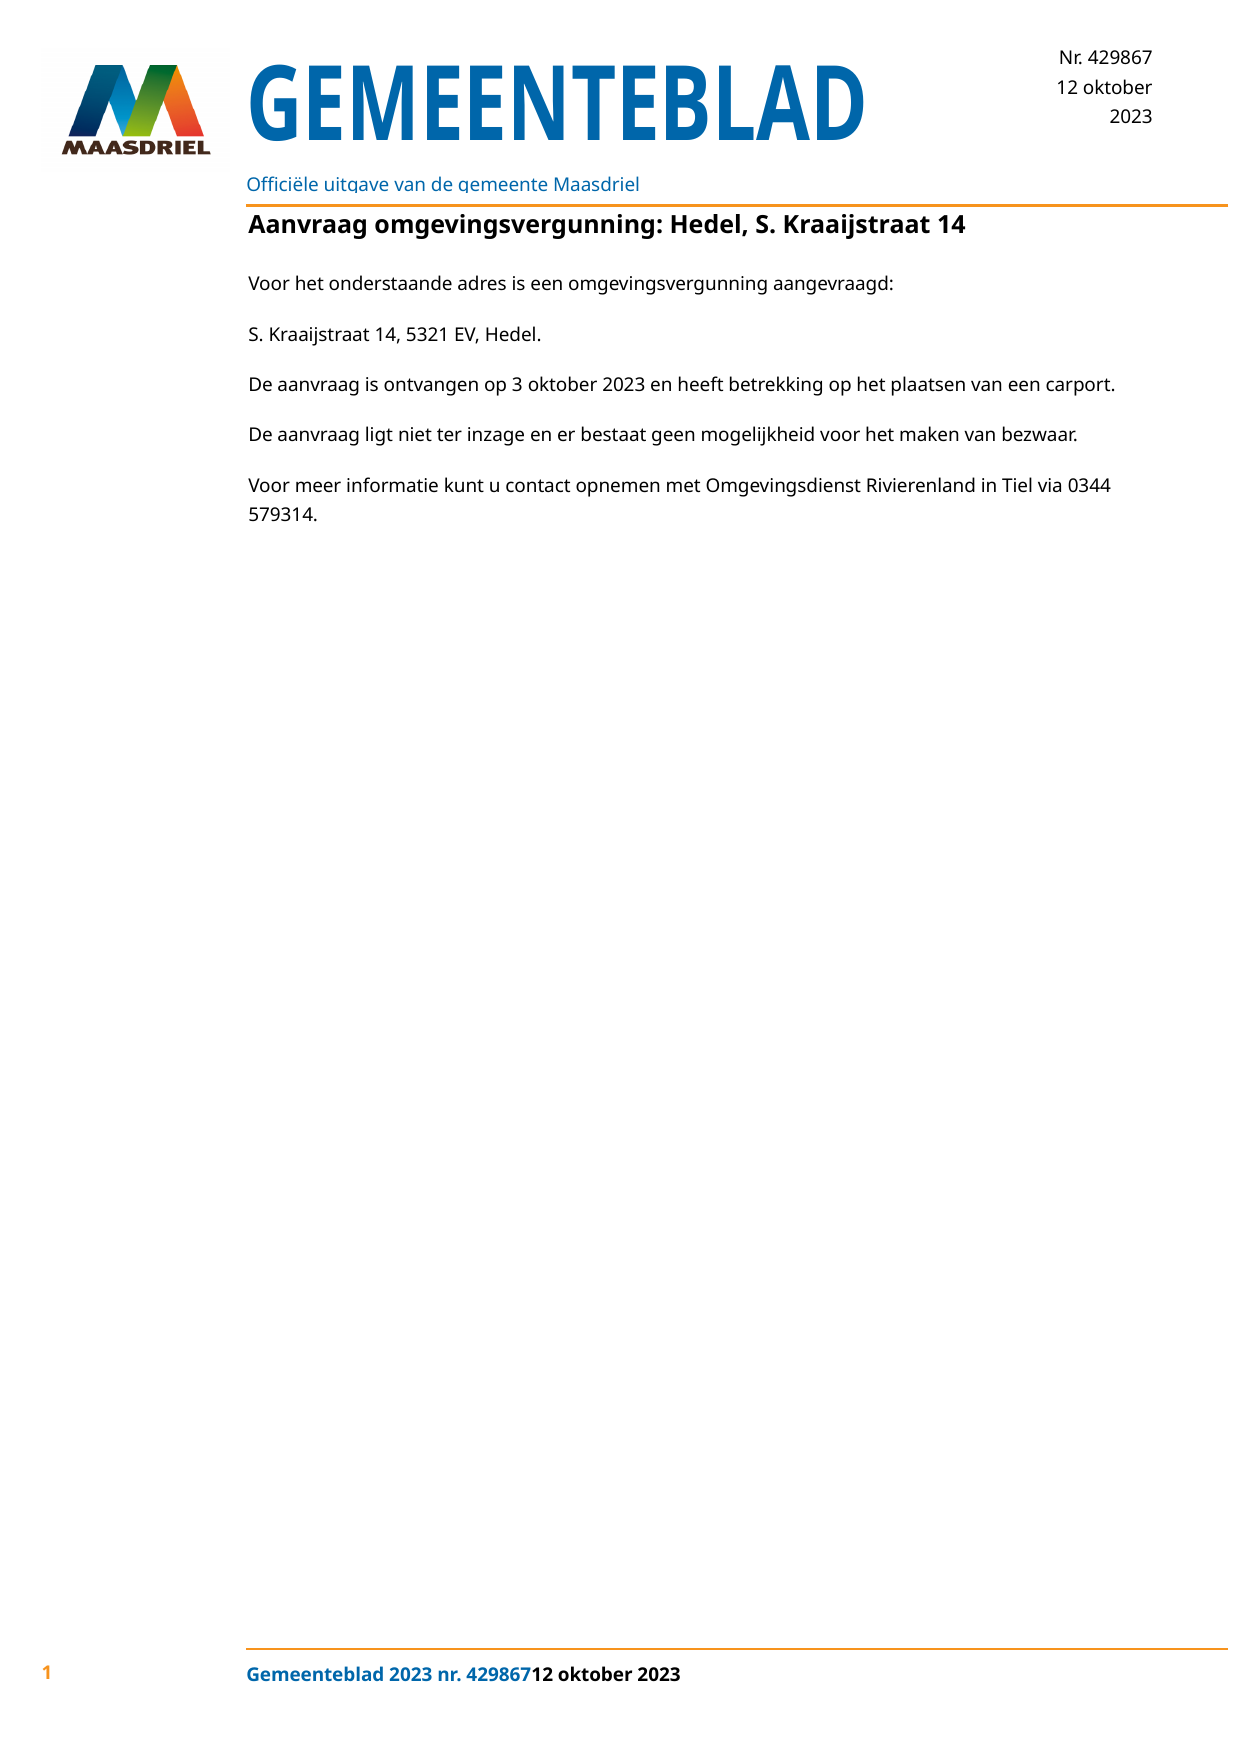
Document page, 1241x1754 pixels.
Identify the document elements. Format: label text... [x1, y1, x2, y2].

text Aanvraag omgevingsvergunning: Hedel, S. Kraaijstraat 14 [248, 207, 1152, 241]
text De aanvraag ligt niet ter inzage en er bestaat geen mogelijkheid voor het maken van bezwaar. [248, 422, 1152, 447]
text Voor het onderstaande adres is een omgevingsvergunning aangevraagd: [248, 270, 1152, 296]
picture [41, 47, 231, 172]
text De aanvraag is ontvangen op 3 oktober 2023 en heeft betrekking op het plaatsen van een carport. [248, 371, 1152, 397]
text Voor meer informatie kunt u contact opnemen met Omgevingsdienst Rivierenland in Tiel via 0344 579314. [248, 472, 1152, 527]
text S. Kraaijstraat 14, 5321 EV, Hedel. [248, 321, 1152, 346]
